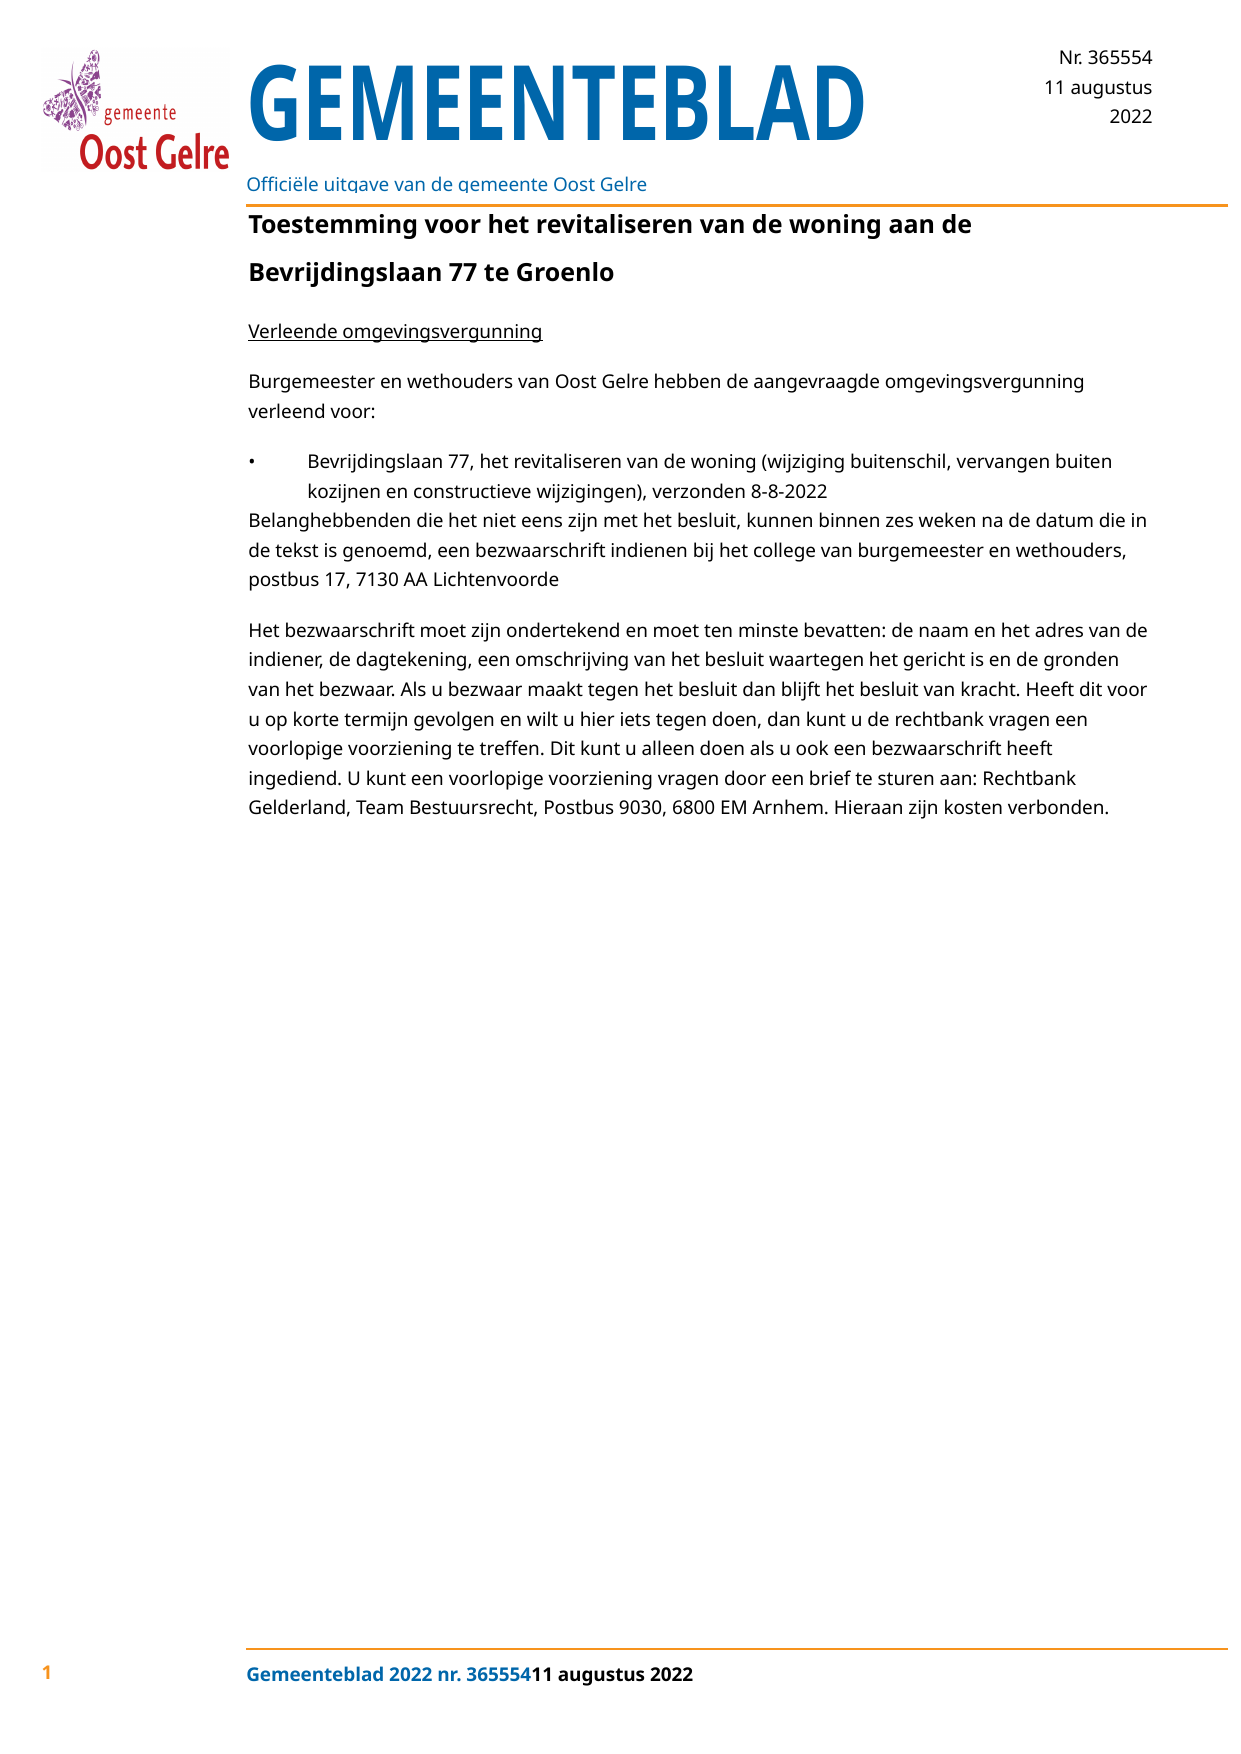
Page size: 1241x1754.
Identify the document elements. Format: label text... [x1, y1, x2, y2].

list Bevrijdingslaan 77, het revitaliseren van de woning (wijziging buitenschil, vervangen buiten kozijnen en constructieve wijzigingen), verzonden 8-8-2022 [248, 448, 1152, 504]
text Belanghebbenden die het niet eens zijn met het besluit, kunnen binnen zes weken na de datum die in de tekst is genoemd, een bezwaarschrift indienen bij het college van burgemeester en wethouders, postbus 17, 7130 AA Lichtenvoorde [248, 507, 1152, 592]
picture [41, 47, 231, 172]
text Het bezwaarschrift moet zijn ondertekend en moet ten minste bevatten: de naam en het adres van de indiener, de dagtekening, een omschrijving van het besluit waartegen het gericht is en de gronden van het bezwaar. Als u bezwaar maakt tegen het besluit dan blijft het besluit van kracht. Heeft dit voor u op korte termijn gevolgen en wilt u hier iets tegen doen, dan kunt u de rechtbank vragen een voorlopige voorziening te treffen. Dit kunt u alleen doen als u ook een bezwaarschrift heeft ingediend. U kunt een voorlopige voorziening vragen door een brief te sturen aan: Rechtbank Gelderland, Team Bestuursrecht, Postbus 9030, 6800 EM Arnhem. Hieraan zijn kosten verbonden. [248, 617, 1152, 820]
text Burgemeester en wethouders van Oost Gelre hebben de aangevraagde omgevingsvergunning verleend voor: [248, 368, 1152, 424]
text Toestemming voor het revitaliseren van de woning aan de Bevrijdingslaan 77 te Groenlo [248, 207, 1152, 288]
text Verleende omgevingsvergunning [248, 318, 1152, 344]
